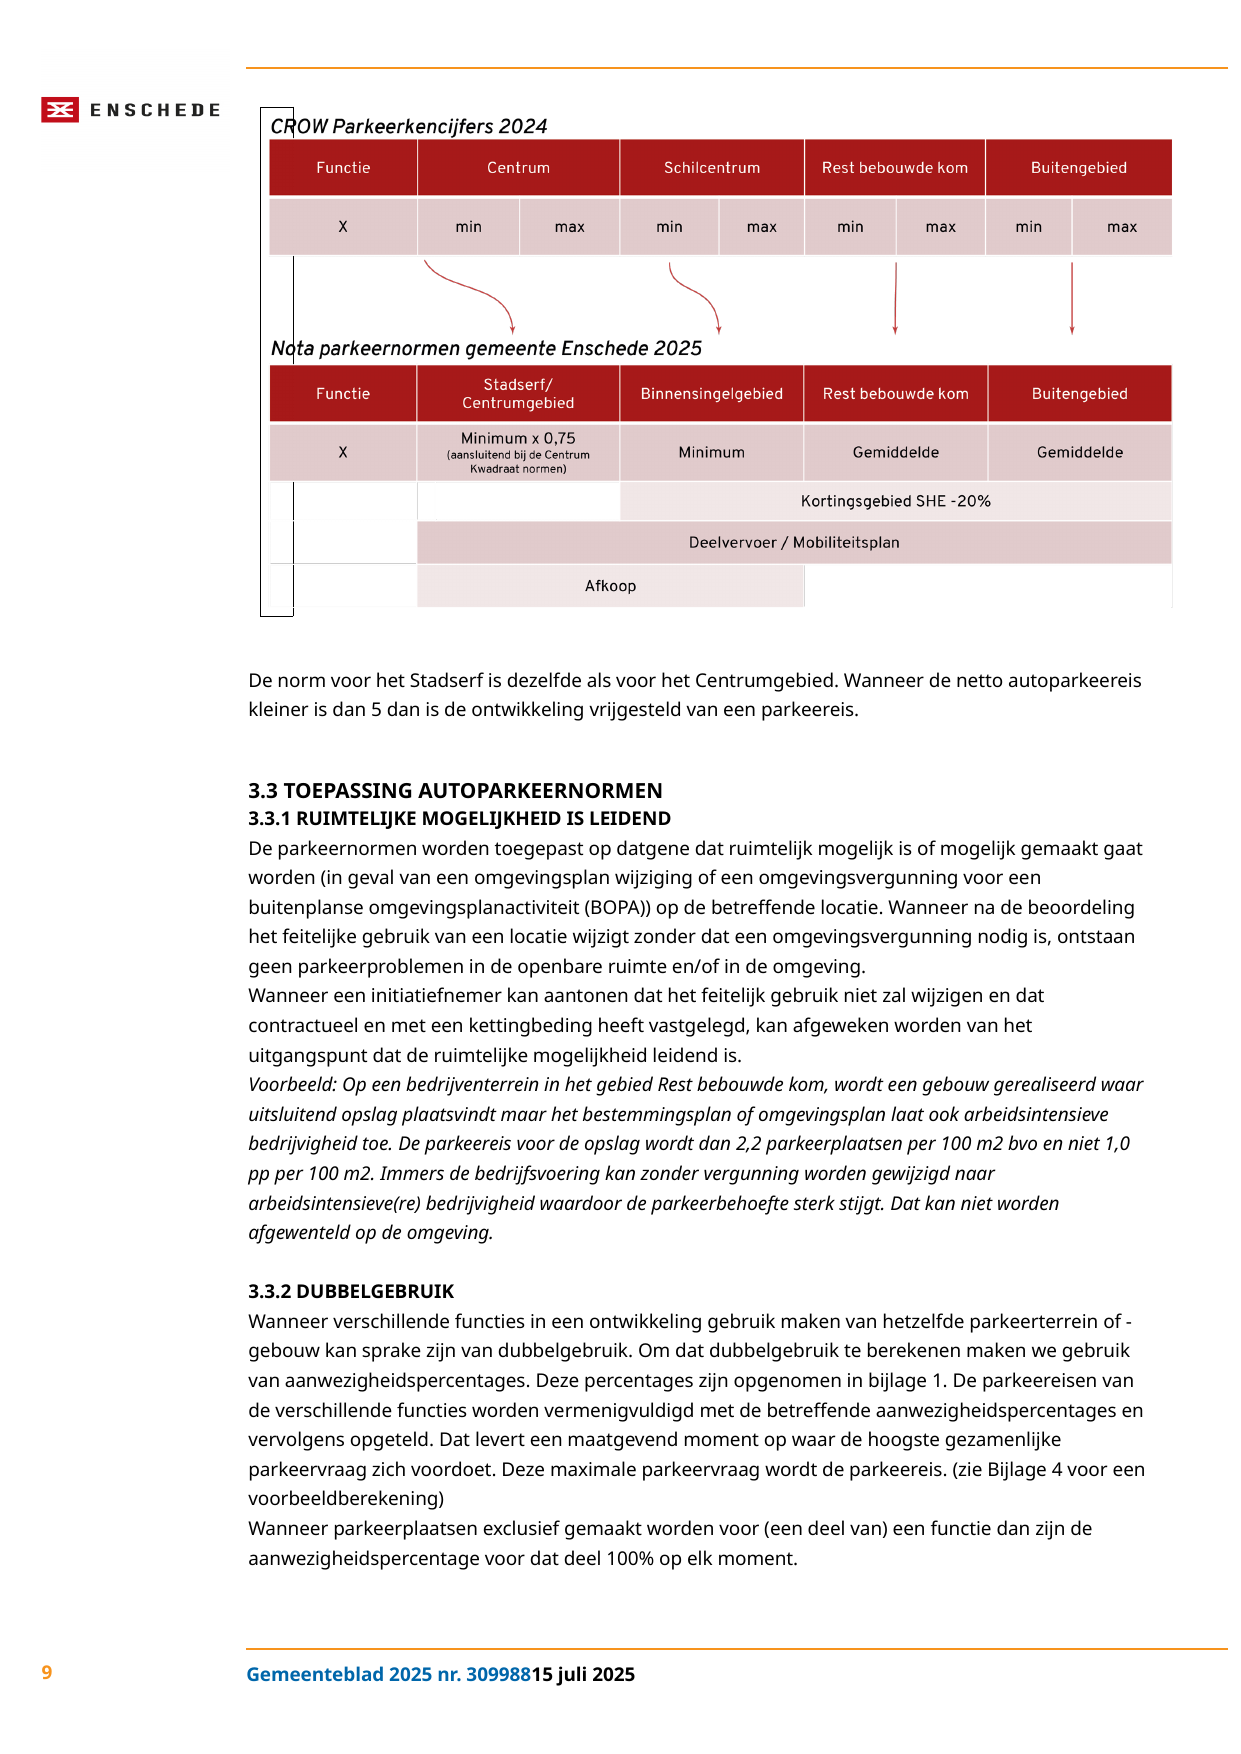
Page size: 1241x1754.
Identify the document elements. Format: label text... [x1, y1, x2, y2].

picture [41, 47, 231, 172]
text 3.3.1 RUIMTELIJKE MOGELIJKHEID IS LEIDEND [248, 805, 1152, 831]
text Wanneer verschillende functies in een ontwikkeling gebruik maken van hetzelfde parkeerterrein of -gebouw kan sprake zijn van dubbelgebruik. Om dat dubbelgebruik te berekenen maken we gebruik van aanwezigheidspercentages. Deze percentages zijn opgenomen in bijlage 1. De parkeereisen van de verschillende functies worden vermenigvuldigd met de betreffende aanwezigheidspercentages en vervolgens opgeteld. Dat levert een maatgevend moment op waar de hoogste gezamenlijke parkeervraag zich voordoet. Deze maximale parkeervraag wordt de parkeereis. (zie Bijlage 4 voor een voorbeeldberekening) [248, 1308, 1152, 1511]
text Wanneer parkeerplaatsen exclusief gemaakt worden voor (een deel van) een functie dan zijn de aanwezigheidspercentage voor dat deel 100% op elk moment. [248, 1515, 1152, 1570]
text 3.3.2 DUBBELGEBRUIK [248, 1278, 1152, 1304]
picture [268, 115, 1173, 608]
text Voorbeeld: Op een bedrijventerrein in het gebied Rest bebouwde kom, wordt een gebouw gerealiseerd waar uitsluitend opslag plaatsvindt maar het bestemmingsplan of omgevingsplan laat ook arbeidsintensieve bedrijvigheid toe. De parkeereis voor de opslag wordt dan 2,2 parkeerplaatsen per 100 m2 bvo en niet 1,0 pp per 100 m2. Immers de bedrijfsvoering kan zonder vergunning worden gewijzigd naar arbeidsintensieve(re) bedrijvigheid waardoor de parkeerbehoefte sterk stijgt. Dat kan niet worden afgewenteld op de omgeving. [248, 1071, 1152, 1245]
text De parkeernormen worden toegepast op datgene dat ruimtelijk mogelijk is of mogelijk gemaakt gaat worden (in geval van een omgevingsplan wijziging of een omgevingsvergunning voor een buitenplanse omgevingsplanactiviteit (BOPA)) op de betreffende locatie. Wanneer na de beoordeling het feitelijke gebruik van een locatie wijzigt zonder dat een omgevingsvergunning nodig is, ontstaan geen parkeerproblemen in de openbare ruimte en/of in de omgeving. [248, 835, 1152, 979]
text Wanneer een initiatiefnemer kan aantonen dat het feitelijk gebruik niet zal wijzigen en dat contractueel en met een kettingbeding heeft vastgelegd, kan afgeweken worden van het uitgangspunt dat de ruimtelijke mogelijkheid leidend is. [248, 983, 1152, 1067]
text De norm voor het Stadserf is dezelfde als voor het Centrumgebied. Wanneer de netto autoparkeereis kleiner is dan 5 dan is de ontwikkeling vrijgesteld van een parkeereis. [248, 667, 1152, 722]
text 3.3 TOEPASSING AUTOPARKEERNORMEN [248, 777, 1152, 805]
